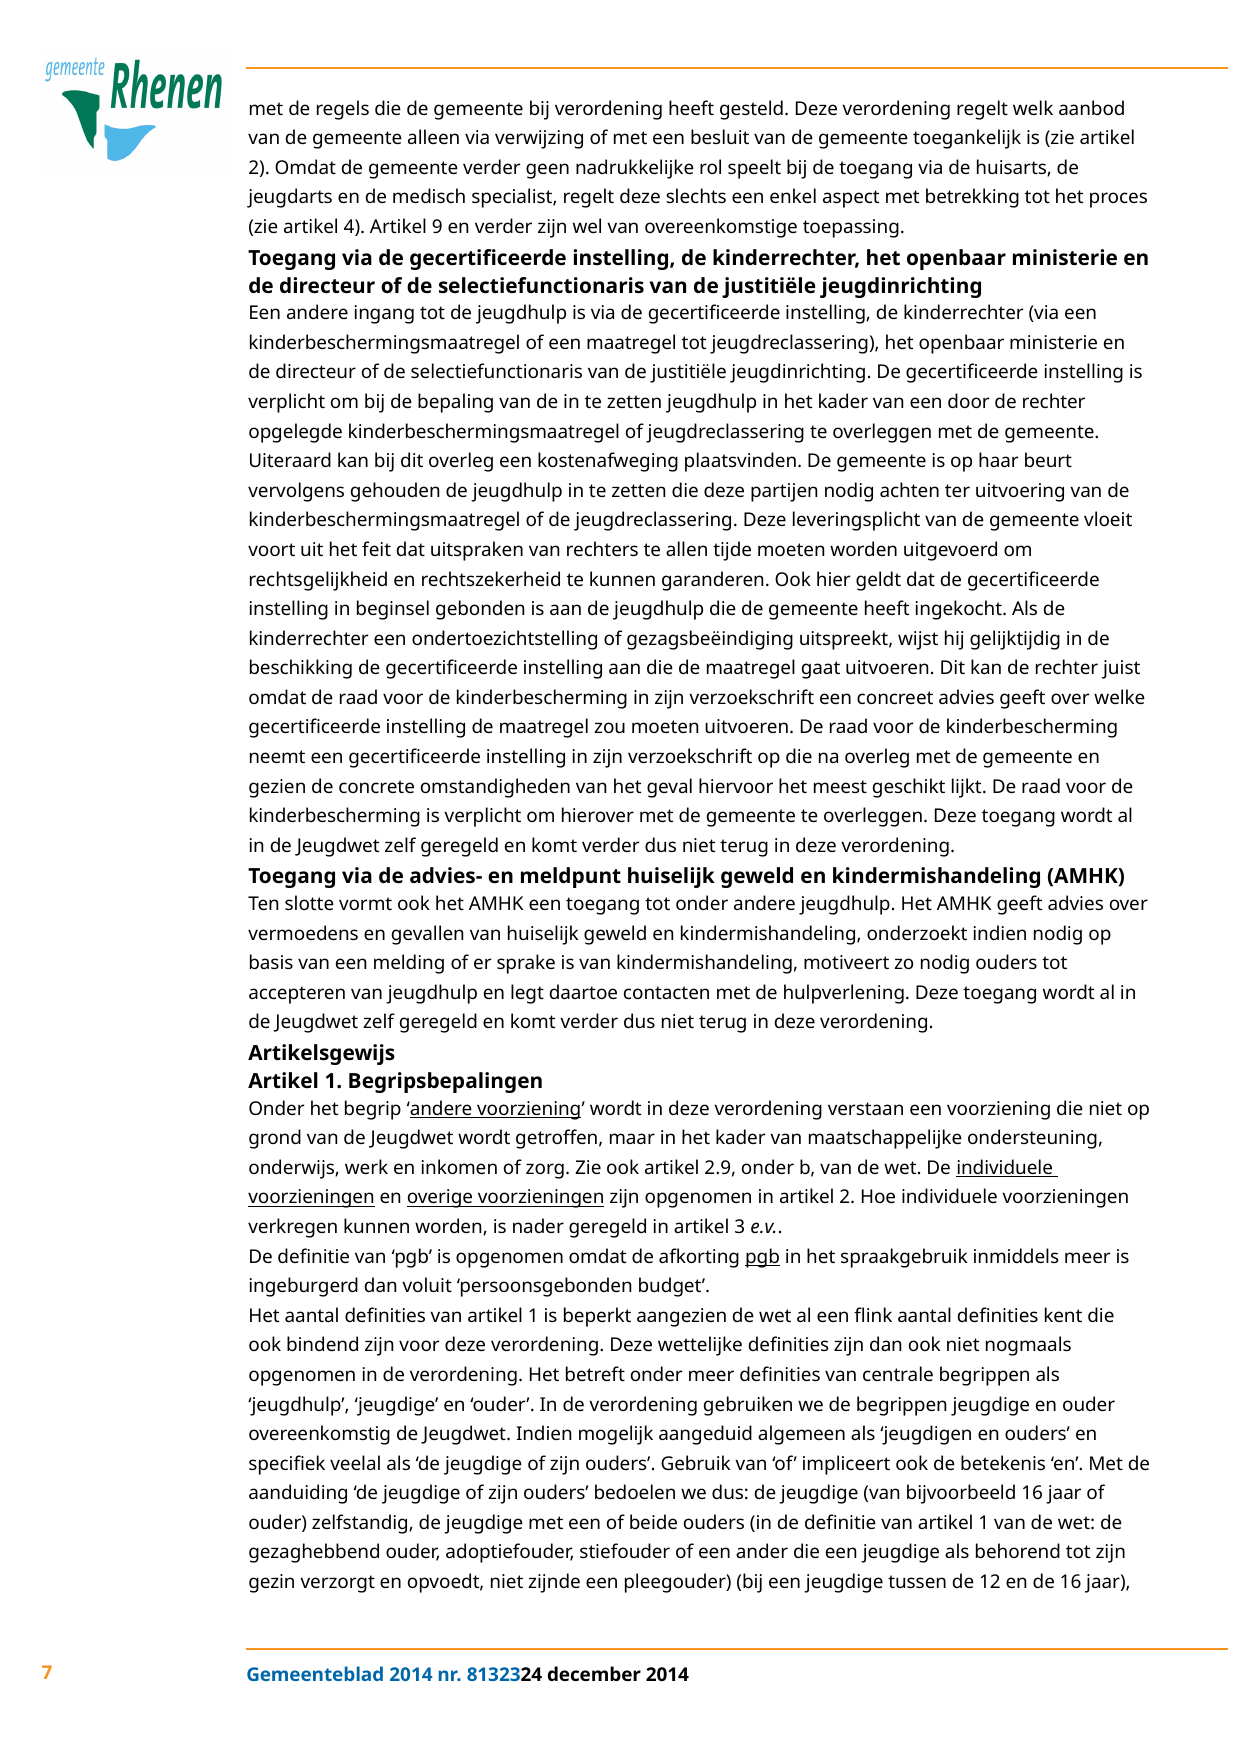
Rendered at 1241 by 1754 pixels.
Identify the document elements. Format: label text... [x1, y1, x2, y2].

text Artikel 1. Begripsbepalingen [248, 1066, 1152, 1095]
text De definitie van ‘pgb’ is opgenomen omdat de afkorting pgb in het spraakgebruik inmiddels meer is ingeburgerd dan voluit ‘persoonsgebonden budget’. [248, 1243, 1152, 1298]
text met de regels die de gemeente bij verordening heeft gesteld. Deze verordening regelt welk aanbod van de gemeente alleen via verwijzing of met een besluit van de gemeente toegankelijk is (zie artikel 2). Omdat de gemeente verder geen nadrukkelijke rol speelt bij de toegang via de huisarts, de jeugdarts en de medisch specialist, regelt deze slechts een enkel aspect met betrekking tot het proces (zie artikel 4). Artikel 9 en verder zijn wel van overeenkomstige toepassing. [248, 95, 1152, 239]
text Toegang via de advies- en meldpunt huiselijk geweld en kindermishandeling (AMHK) [248, 862, 1152, 890]
text Onder het begrip ‘andere voorziening’ wordt in deze verordening verstaan een voorziening die niet op grond van de Jeugdwet wordt getroffen, maar in het kader van maatschappelijke ondersteuning, onderwijs, werk en inkomen of zorg. Zie ook artikel 2.9, onder b, van de wet. De individuele voorzieningen en overige voorzieningen zijn opgenomen in artikel 2. Hoe individuele voorzieningen verkregen kunnen worden, is nader geregeld in artikel 3 e.v.. [248, 1095, 1152, 1239]
text Een andere ingang tot de jeugdhulp is via de gecertificeerde instelling, de kinderrechter (via een kinderbeschermingsmaatregel of een maatregel tot jeugdreclassering), het openbaar ministerie en de directeur of de selectiefunctionaris van de justitiële jeugdinrichting. De gecertificeerde instelling is verplicht om bij de bepaling van de in te zetten jeugdhulp in het kader van een door de rechter opgelegde kinderbeschermingsmaatregel of jeugdreclassering te overleggen met de gemeente. Uiteraard kan bij dit overleg een kostenafweging plaatsvinden. De gemeente is op haar beurt vervolgens gehouden de jeugdhulp in te zetten die deze partijen nodig achten ter uitvoering van de kinderbeschermingsmaatregel of de jeugdreclassering. Deze leveringsplicht van de gemeente vloeit voort uit het feit dat uitspraken van rechters te allen tijde moeten worden uitgevoerd om rechtsgelijkheid en rechtszekerheid te kunnen garanderen. Ook hier geldt dat de gecertificeerde instelling in beginsel gebonden is aan de jeugdhulp die de gemeente heeft ingekocht. Als de kinderrechter een ondertoezichtstelling of gezagsbeëindiging uitspreekt, wijst hij gelijktijdig in de beschikking de gecertificeerde instelling aan die de maatregel gaat uitvoeren. Dit kan de rechter juist omdat de raad voor de kinderbescherming in zijn verzoekschrift een concreet advies geeft over welke gecertificeerde instelling de maatregel zou moeten uitvoeren. De raad voor de kinderbescherming neemt een gecertificeerde instelling in zijn verzoekschrift op die na overleg met de gemeente en gezien de concrete omstandigheden van het geval hiervoor het meest geschikt lijkt. De raad voor de kinderbescherming is verplicht om hierover met de gemeente te overleggen. Deze toegang wordt al in de Jeugdwet zelf geregeld en komt verder dus niet terug in deze verordening. [248, 299, 1152, 858]
text Artikelsgewijs [248, 1038, 1152, 1066]
text Toegang via de gecertificeerde instelling, de kinderrechter, het openbaar ministerie en de directeur of de selectiefunctionaris van de justitiële jeugdinrichting [248, 243, 1152, 299]
picture [41, 47, 231, 172]
text Het aantal definities van artikel 1 is beperkt aangezien de wet al een flink aantal definities kent die ook bindend zijn voor deze verordening. Deze wettelijke definities zijn dan ook niet nogmaals opgenomen in de verordening. Het betreft onder meer definities van centrale begrippen als ‘jeugdhulp’, ‘jeugdige’ en ‘ouder’. In de verordening gebruiken we de begrippen jeugdige en ouder overeenkomstig de Jeugdwet. Indien mogelijk aangeduid algemeen als ‘jeugdigen en ouders’ en specifiek veelal als ‘de jeugdige of zijn ouders’. Gebruik van ‘of’ impliceert ook de betekenis ‘en’. Met de aanduiding ‘de jeugdige of zijn ouders’ bedoelen we dus: de jeugdige (van bijvoorbeeld 16 jaar of ouder) zelfstandig, de jeugdige met een of beide ouders (in de definitie van artikel 1 van de wet: de gezaghebbend ouder, adoptiefouder, stiefouder of een ander die een jeugdige als behorend tot zijn gezin verzorgt en opvoedt, niet zijnde een pleegouder) (bij een jeugdige tussen de 12 en de 16 jaar), [248, 1302, 1152, 1594]
text Ten slotte vormt ook het AMHK een toegang tot onder andere jeugdhulp. Het AMHK geeft advies over vermoedens en gevallen van huiselijk geweld en kindermishandeling, onderzoekt indien nodig op basis van een melding of er sprake is van kindermishandeling, motiveert zo nodig ouders tot accepteren van jeugdhulp en legt daartoe contacten met de hulpverlening. Deze toegang wordt al in de Jeugdwet zelf geregeld en komt verder dus niet terug in deze verordening. [248, 890, 1152, 1034]
